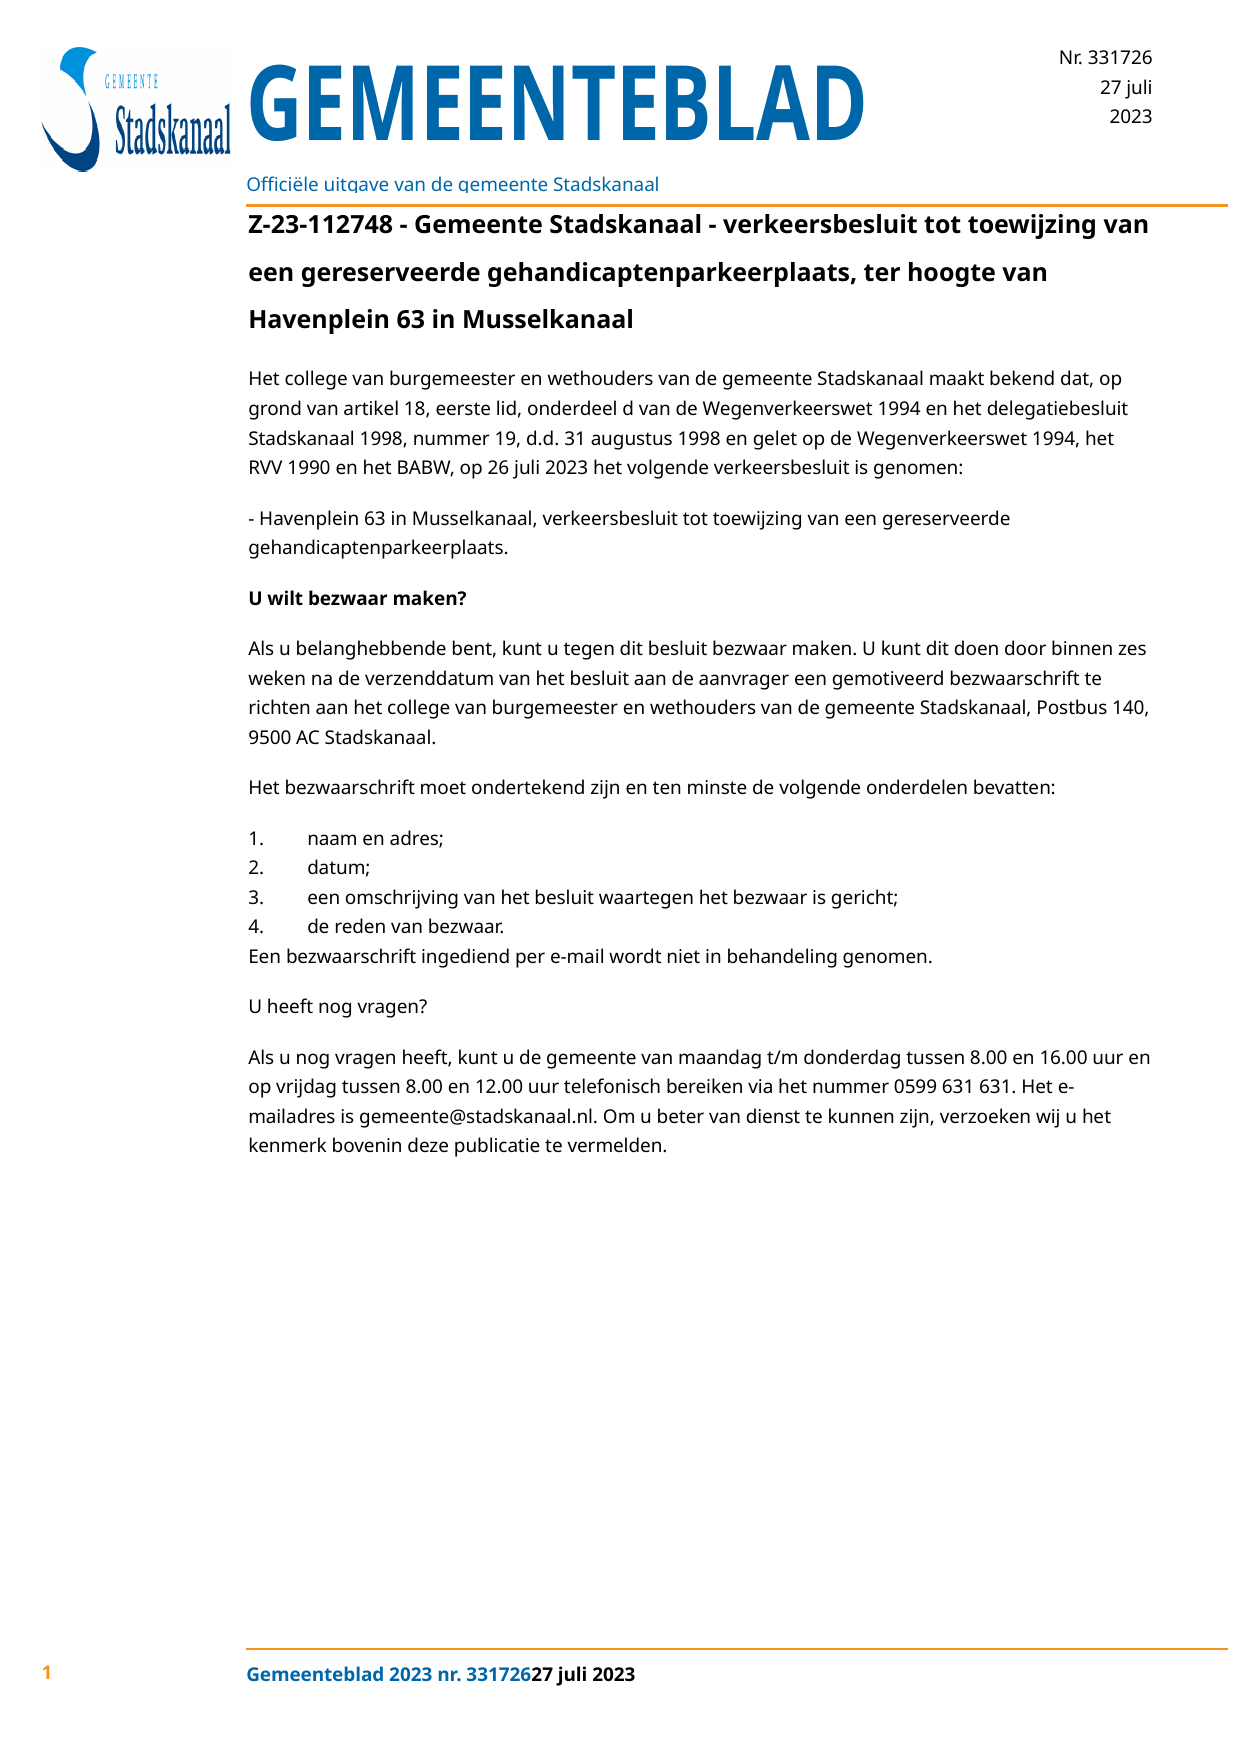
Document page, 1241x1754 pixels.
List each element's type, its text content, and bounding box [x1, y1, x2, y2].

text Het college van burgemeester en wethouders van de gemeente Stadskanaal maakt bekend dat, op grond van artikel 18, eerste lid, onderdeel d van de Wegenverkeerswet 1994 en het delegatiebesluit Stadskanaal 1998, nummer 19, d.d. 31 augustus 1998 en gelet op de Wegenverkeerswet 1994, het RVV 1990 en het BABW, op 26 juli 2023 het volgende verkeersbesluit is genomen: [248, 366, 1152, 480]
picture [41, 47, 231, 172]
text Een bezwaarschrift ingediend per e-mail wordt niet in behandeling genomen. [248, 943, 1152, 969]
text Z-23-112748 - Gemeente Stadskanaal - verkeersbesluit tot toewijzing van een gereserveerde gehandicaptenparkeerplaats, ter hoogte van Havenplein 63 in Musselkanaal [248, 207, 1152, 336]
text - Havenplein 63 in Musselkanaal, verkeersbesluit tot toewijzing van een gereserveerde gehandicaptenparkeerplaats. [248, 505, 1152, 560]
text U heeft nog vragen? [248, 993, 1152, 1019]
list de reden van bezwaar. [248, 913, 1152, 939]
text Als u nog vragen heeft, kunt u de gemeente van maandag t/m donderdag tussen 8.00 en 16.00 uur en op vrijdag tussen 8.00 en 12.00 uur telefonisch bereiken via het nummer 0599 631 631. Het e-mailadres is gemeente@stadskanaal.nl. Om u beter van dienst te kunnen zijn, verzoeken wij u het kenmerk bovenin deze publicatie te vermelden. [248, 1044, 1152, 1158]
list een omschrijving van het besluit waartegen het bezwaar is gericht; [248, 884, 1152, 909]
list datum; [248, 854, 1152, 880]
list naam en adres; [248, 825, 1152, 850]
text U wilt bezwaar maken? [248, 585, 1152, 610]
text Als u belanghebbende bent, kunt u tegen dit besluit bezwaar maken. U kunt dit doen door binnen zes weken na de verzenddatum van het besluit aan de aanvrager een gemotiveerd bezwaarschrift te richten aan het college van burgemeester en wethouders van de gemeente Stadskanaal, Postbus 140, 9500 AC Stadskanaal. [248, 635, 1152, 749]
text Het bezwaarschrift moet ondertekend zijn en ten minste de volgende onderdelen bevatten: [248, 774, 1152, 800]
